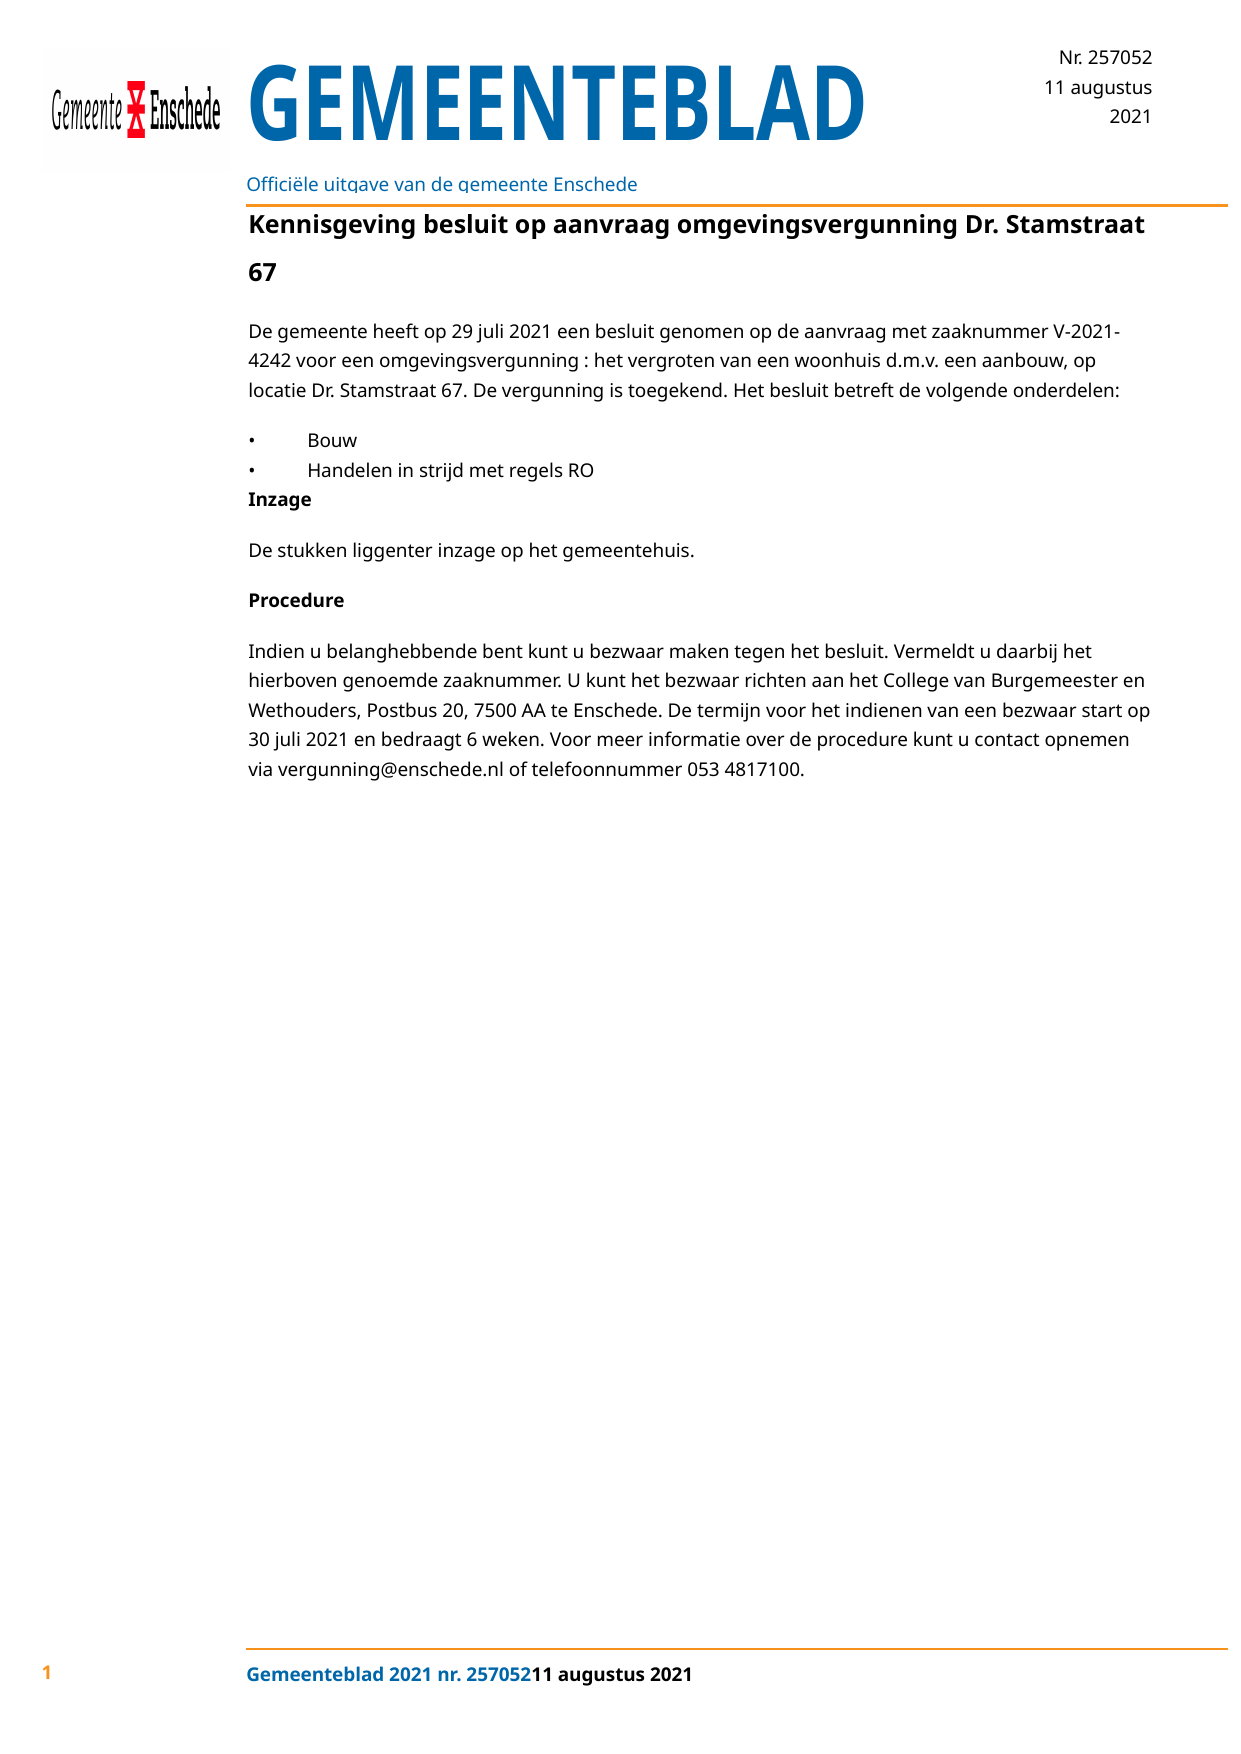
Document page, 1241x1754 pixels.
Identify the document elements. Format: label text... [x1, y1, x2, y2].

text Indien u belanghebbende bent kunt u bezwaar maken tegen het besluit. Vermeldt u daarbij het hierboven genoemde zaaknummer. U kunt het bezwaar richten aan het College van Burgemees­ter en Wethouders, Postbus 20, 7500 AA te Enschede. De termijn voor het indienen van een bezwaar start op 30 juli 2021 en bedraagt 6 weken. Voor meer informatie over de procedure kunt u contact opnemen via vergunning@enschede.nl of telefoonnummer 053 4817100. [248, 638, 1152, 782]
text De stukken liggenter inzage op het gemeentehuis. [248, 537, 1152, 563]
text Kennisgeving besluit op aanvraag omgevingsvergunning Dr. Stamstraat 67 [248, 207, 1152, 288]
text Inzage [248, 487, 1152, 512]
picture [41, 47, 231, 172]
list Bouw [248, 427, 1152, 453]
text Procedure [248, 587, 1152, 613]
text De gemeente heeft op 29 juli 2021 een besluit genomen op de aanvraag met zaaknummer V-2021-4242 voor een omgevingsvergunning : het vergroten van een woonhuis d.m.v. een aanbouw, op locatie Dr. Stamstraat 67. De vergunning is toegekend. Het besluit betreft de volgende onderdelen: [248, 318, 1152, 403]
list Handelen in strijd met regels RO [248, 457, 1152, 483]
